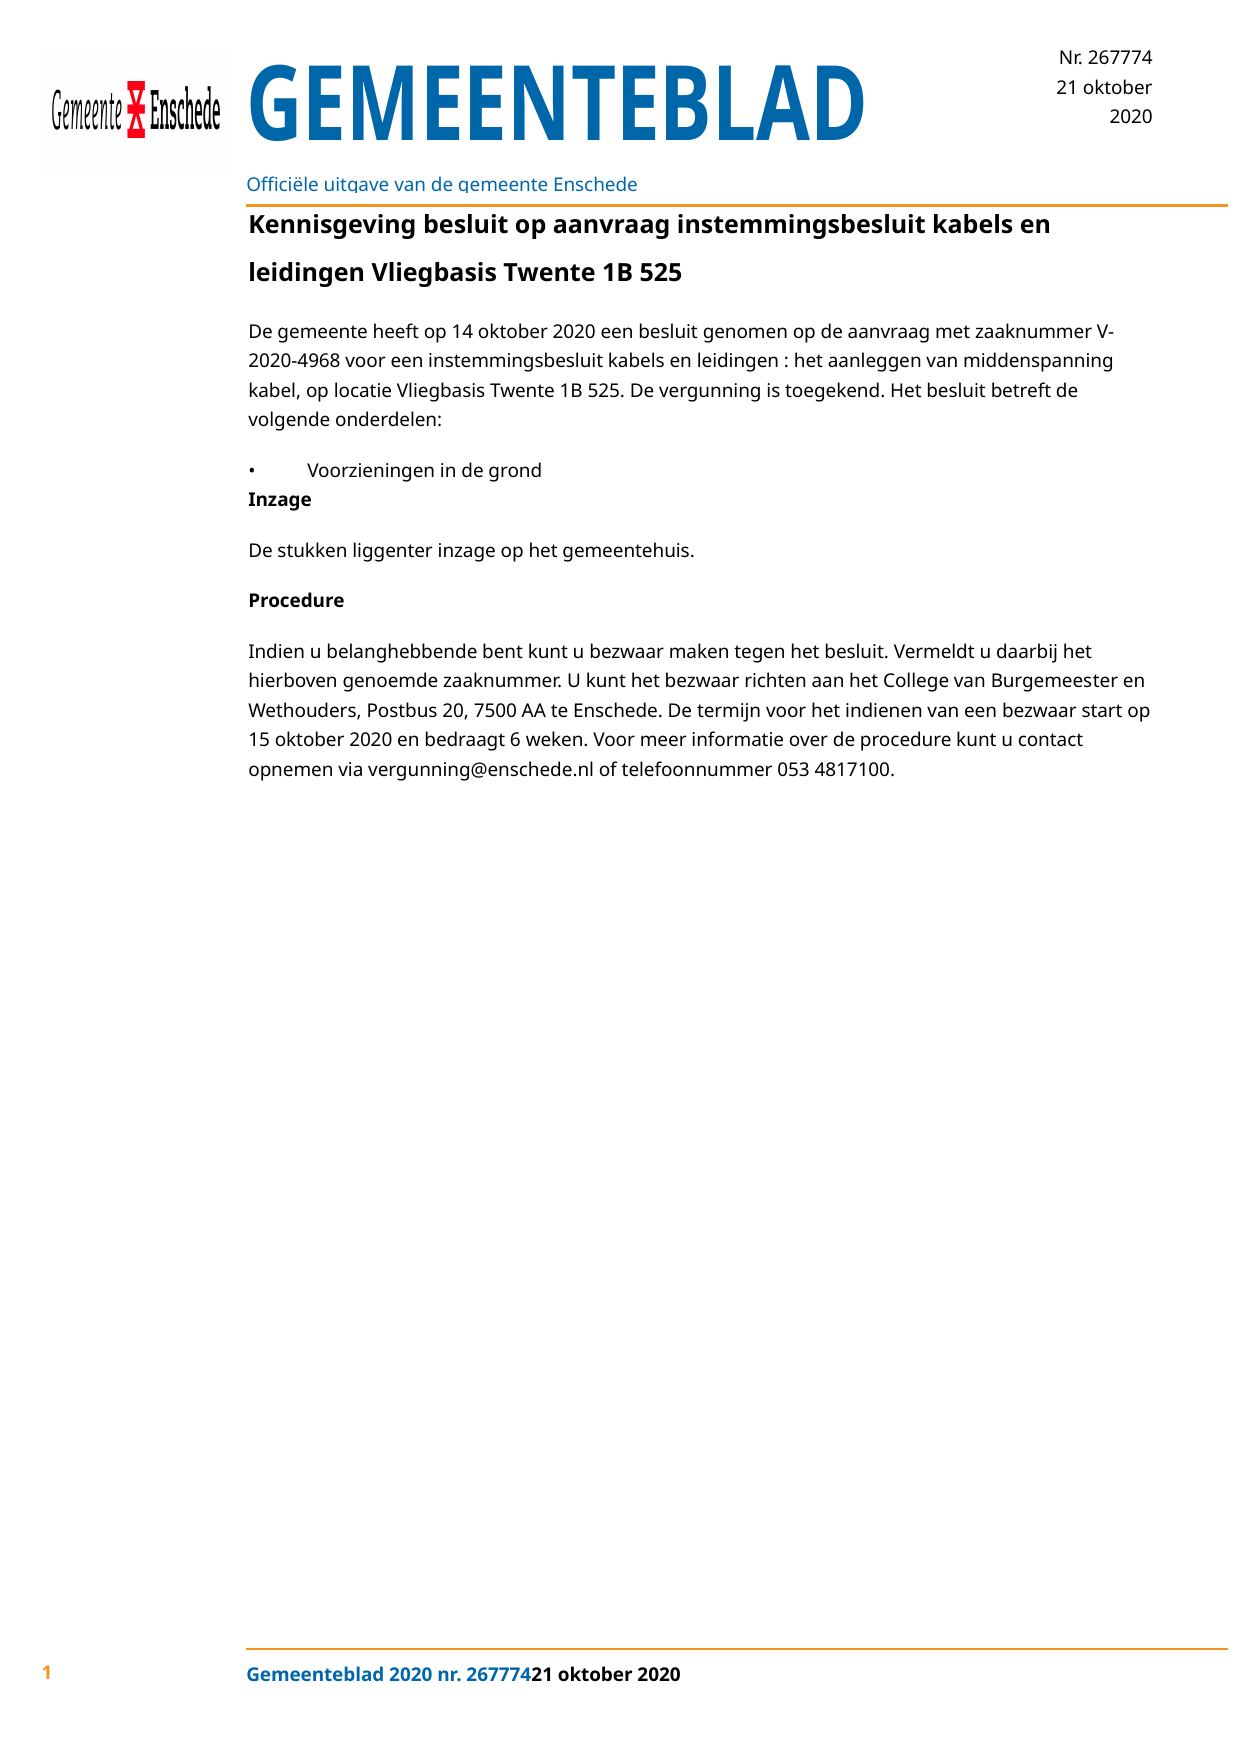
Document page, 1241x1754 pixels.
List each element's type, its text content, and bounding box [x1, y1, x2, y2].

picture [41, 47, 231, 172]
text Kennisgeving besluit op aanvraag instemmingsbesluit kabels en leidingen Vliegbasis Twente 1B 525 [248, 207, 1152, 288]
text Inzage [248, 487, 1152, 512]
text De gemeente heeft op 14 oktober 2020 een besluit genomen op de aanvraag met zaaknummer V-2020-4968 voor een instemmingsbesluit kabels en leidingen : het aanleggen van middenspanning kabel, op locatie Vliegbasis Twente 1B 525. De vergunning is toegekend. Het besluit betreft de volgende onderdelen: [248, 318, 1152, 432]
text Procedure [248, 587, 1152, 613]
text Indien u belanghebbende bent kunt u bezwaar maken tegen het besluit. Vermeldt u daarbij het hierboven genoemde zaaknummer. U kunt het bezwaar richten aan het College van Burgemees­ter en Wethouders, Postbus 20, 7500 AA te Enschede. De termijn voor het indienen van een bezwaar start op 15 oktober 2020 en bedraagt 6 weken. Voor meer informatie over de procedure kunt u contact opnemen via vergunning@enschede.nl of telefoonnummer 053 4817100. [248, 638, 1152, 782]
list Voorzieningen in de grond [248, 457, 1152, 483]
text De stukken liggenter inzage op het gemeentehuis. [248, 537, 1152, 563]
